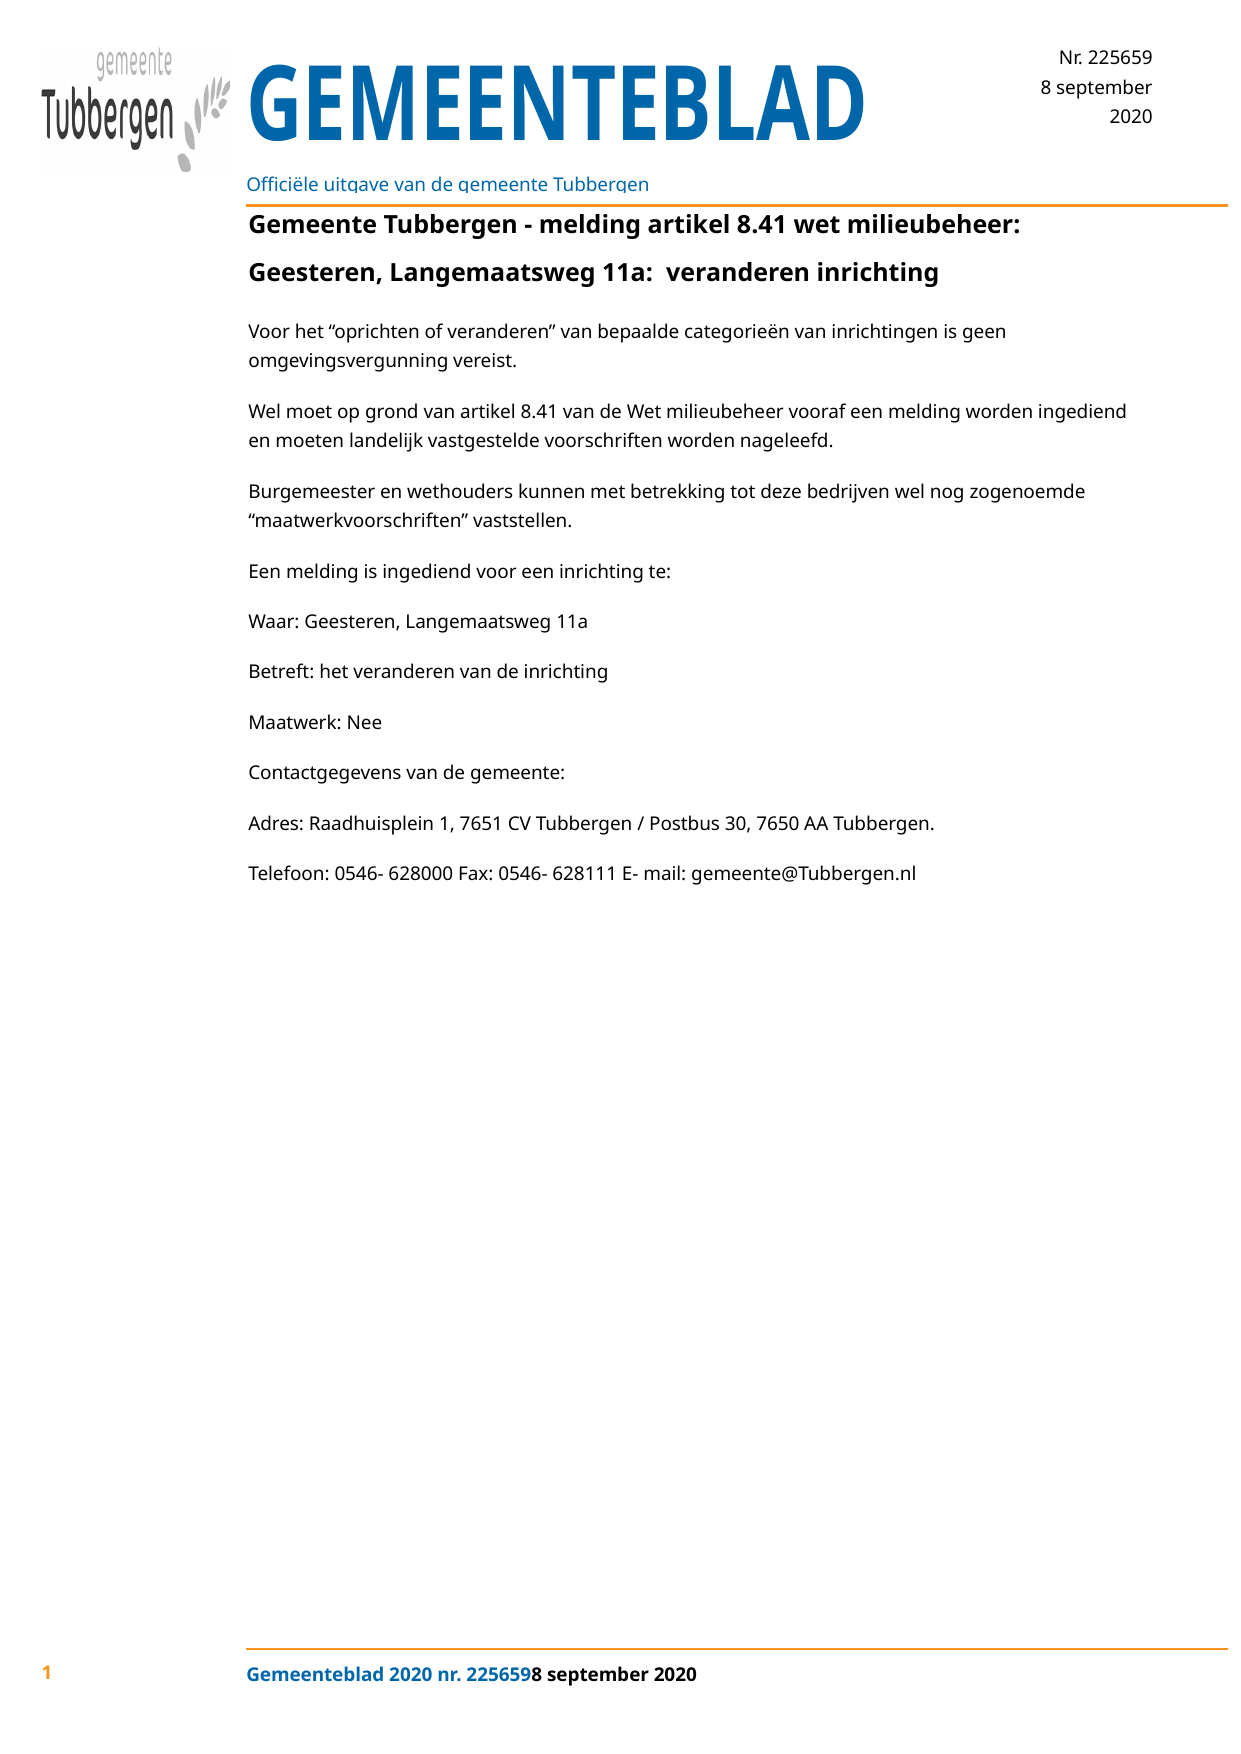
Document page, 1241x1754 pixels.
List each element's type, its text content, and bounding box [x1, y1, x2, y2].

text Gemeente Tubbergen - melding artikel 8.41 wet milieubeheer: Geesteren, Langemaatsweg 11a: veranderen inrichting [248, 207, 1152, 288]
text Waar: Geesteren, Langemaatsweg 11a [248, 608, 1152, 634]
text Een melding is ingediend voor een inrichting te: [248, 558, 1152, 584]
text Contactgegevens van de gemeente: [248, 759, 1152, 785]
text Voor het “oprichten of veranderen” van bepaalde categorieën van inrichtingen is geen omgevingsvergunning vereist. [248, 318, 1152, 373]
picture [41, 47, 231, 172]
text Burgemeester en wethouders kunnen met betrekking tot deze bedrijven wel nog zogenoemde “maatwerkvoorschriften” vaststellen. [248, 478, 1152, 533]
text Wel moet op grond van artikel 8.41 van de Wet milieubeheer vooraf een melding worden ingediend en moeten landelijk vastgestelde voorschriften worden nageleefd. [248, 398, 1152, 453]
text Adres: Raadhuisplein 1, 7651 CV Tubbergen / Postbus 30, 7650 AA Tubbergen. [248, 810, 1152, 836]
text Betreft: het veranderen van de inrichting [248, 659, 1152, 684]
text Telefoon: 0546- 628000 Fax: 0546- 628111 E- mail: gemeente@Tubbergen.nl [248, 860, 1152, 886]
text Maatwerk: Nee [248, 709, 1152, 735]
